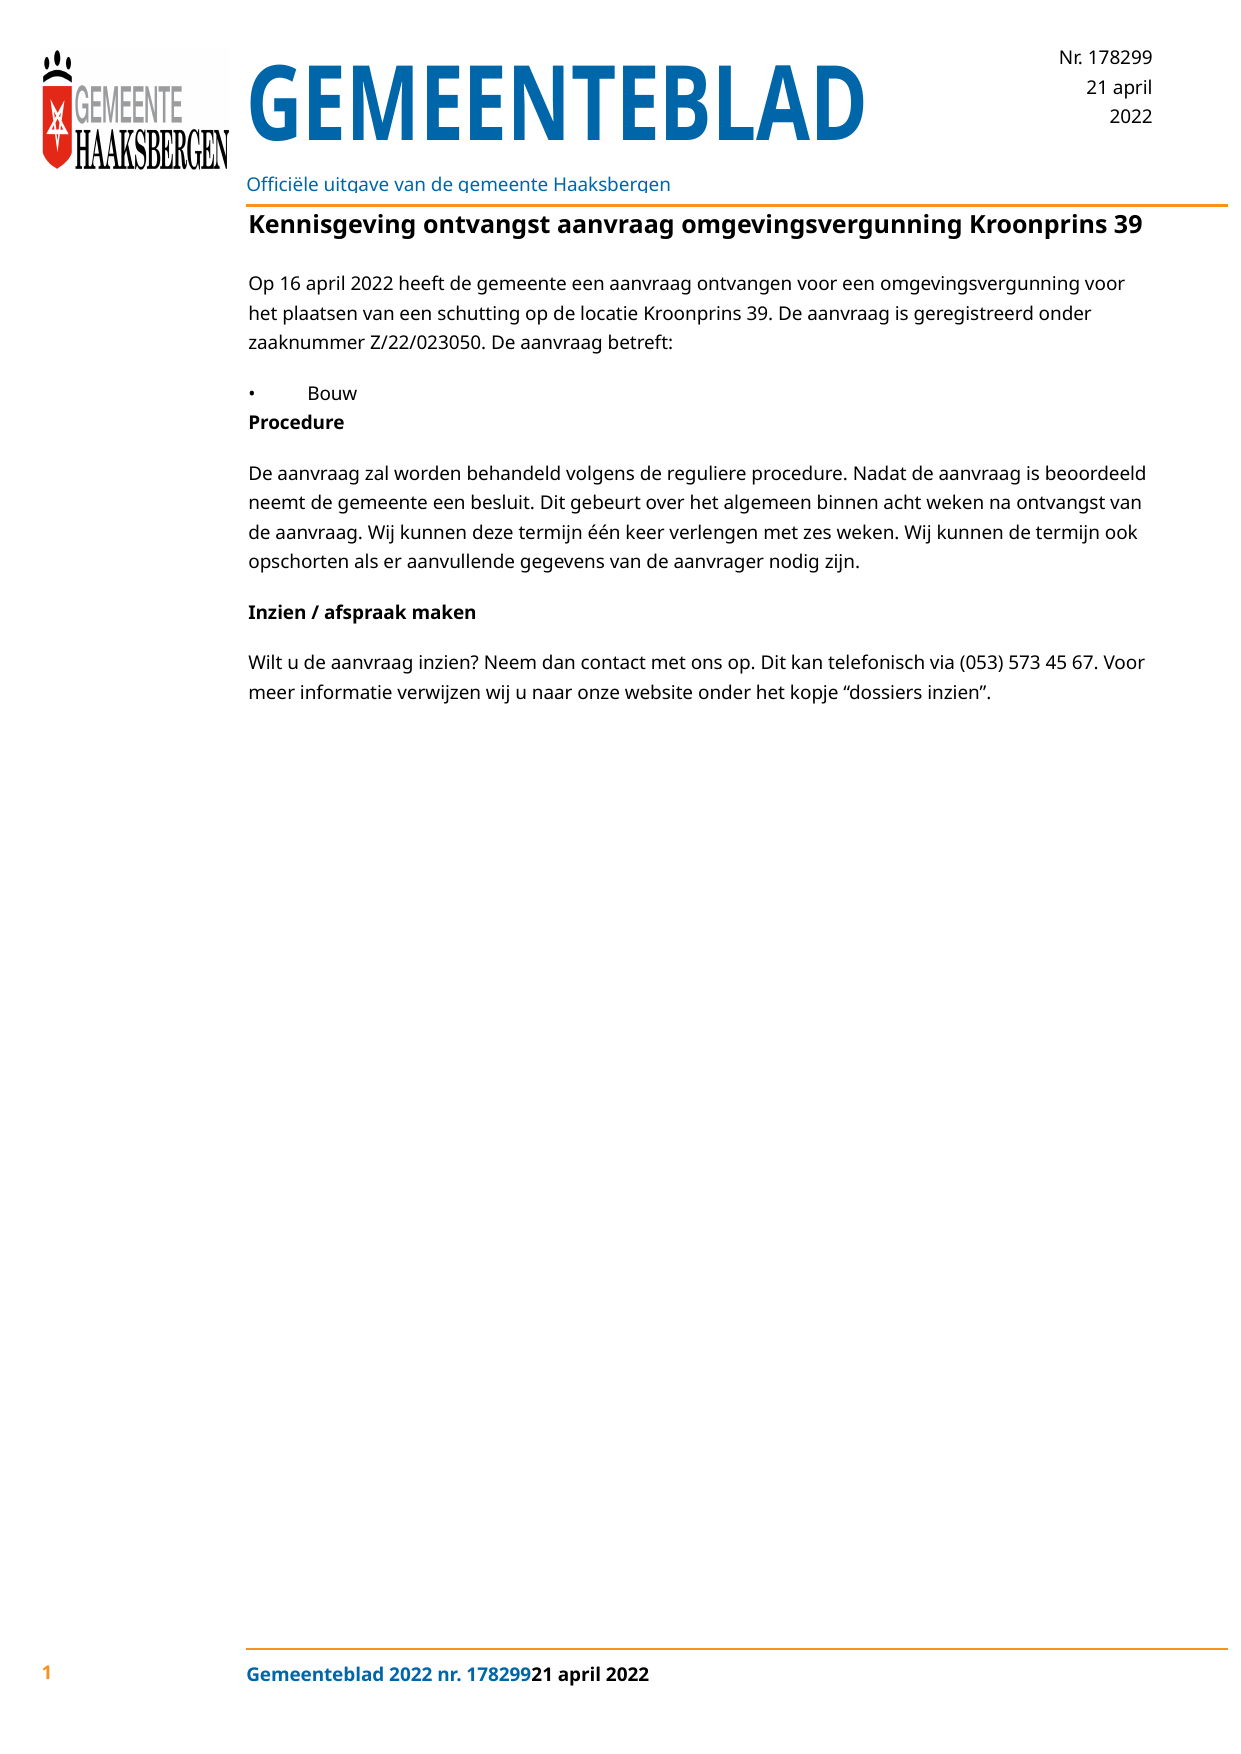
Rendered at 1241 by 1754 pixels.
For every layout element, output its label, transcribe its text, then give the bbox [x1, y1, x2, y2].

text Inzien / afspraak maken [248, 599, 1152, 625]
text Op 16 april 2022 heeft de gemeente een aanvraag ontvangen voor een omgevingsvergunning voor het plaatsen van een schutting op de locatie Kroonprins 39. De aanvraag is geregistreerd onder zaaknummer Z/22/023050. De aanvraag betreft: [248, 270, 1152, 355]
text De aanvraag zal worden behandeld volgens de reguliere procedure. Nadat de aanvraag is beoordeeld neemt de gemeente een besluit. Dit gebeurt over het algemeen binnen acht weken na ontvangst van de aanvraag. Wij kunnen deze termijn één keer verlengen met zes weken. Wij kunnen de termijn ook opschorten als er aanvullende gegevens van de aanvrager nodig zijn. [248, 460, 1152, 574]
text Wilt u de aanvraag inzien? Neem dan contact met ons op. Dit kan telefonisch via (053) 573 45 67. Voor meer informatie verwijzen wij u naar onze website onder het kopje “dossiers inzien”. [248, 649, 1152, 705]
text Kennisgeving ontvangst aanvraag omgevingsvergunning Kroonprins 39 [248, 207, 1152, 241]
picture [41, 47, 231, 172]
list Bouw [248, 380, 1152, 406]
text Procedure [248, 409, 1152, 435]
